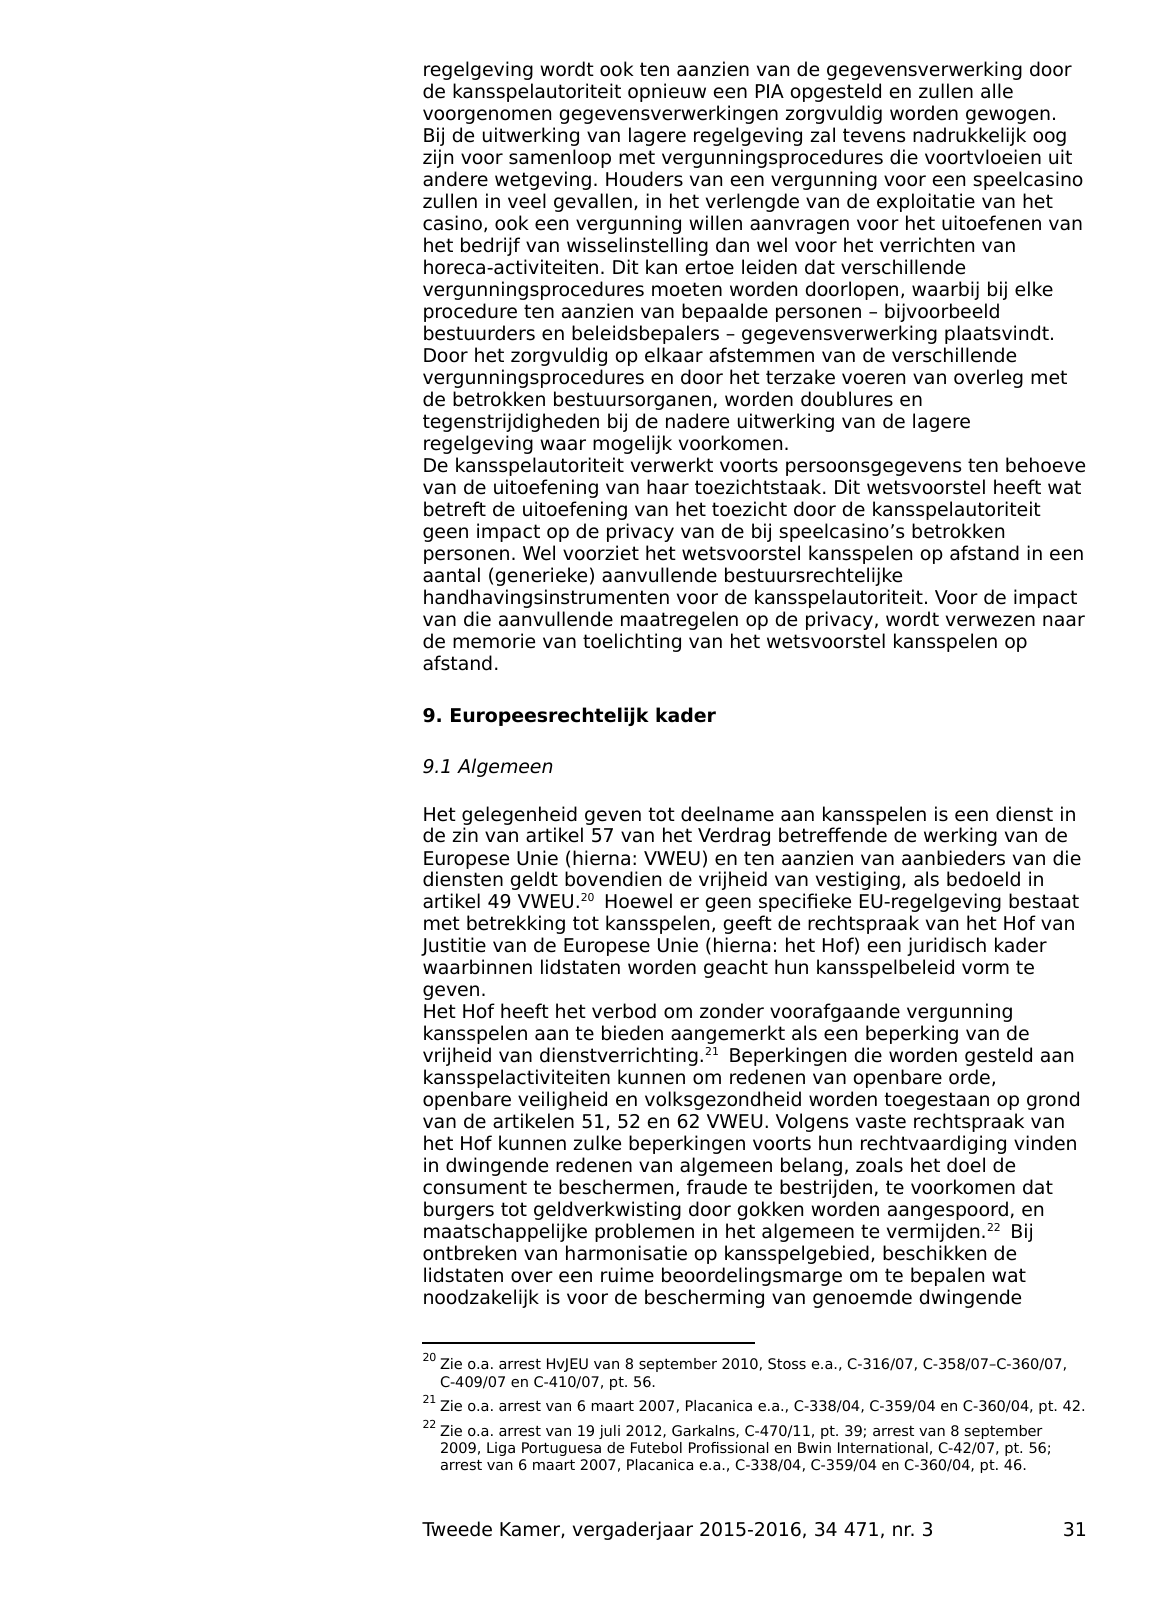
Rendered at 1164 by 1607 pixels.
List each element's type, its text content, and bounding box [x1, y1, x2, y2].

subtitle 9. Europeesrechtelijk kader [422, 704, 1087, 726]
text Zie o.a. arrest van 19 juli 2012, Garkalns, C-470/11, pt. 39; arrest van 8 september 2009, Liga Portuguesa de Futebol Profissional en Bwin International, C-42/07, pt. 56; arrest van 6 maart 2007, Placanica e.a., C-338/04, C-359/04 en C-360/04, pt. 46. [422, 1418, 1087, 1474]
text Zie o.a. arrest HvJEU van 8 september 2010, Stoss e.a., C-316/07, C-358/07–C-360/07, C-409/07 en C-410/07, pt. 56. [422, 1352, 1087, 1391]
text De kansspelautoriteit verwerkt voorts persoonsgegevens ten behoeve van de uitoefening van haar toezichtstaak. Dit wetsvoorstel heeft wat betreft de uitoefening van het toezicht door de kansspelautoriteit geen impact op de privacy van de bij speelcasino’s betrokken personen. Wel voorziet het wetsvoorstel kansspelen op afstand in een aantal (generieke) aanvullende bestuursrechtelijke handhavingsinstrumenten voor de kansspelautoriteit. Voor de impact van die aanvullende maatregelen op de privacy, wordt verwezen naar de memorie van toelichting van het wetsvoorstel kansspelen op afstand. [422, 455, 1087, 674]
text Bij de uitwerking van lagere regelgeving zal tevens nadrukkelijk oog zijn voor samenloop met vergunningsprocedures die voortvloeien uit andere wetgeving. Houders van een vergunning voor een speelcasino zullen in veel gevallen, in het verlengde van de exploitatie van het casino, ook een vergunning willen aanvragen voor het uitoefenen van het bedrijf van wisselinstelling dan wel voor het verrichten van horeca-activiteiten. Dit kan ertoe leiden dat verschillende vergunningsprocedures moeten worden doorlopen, waarbij bij elke procedure ten aanzien van bepaalde personen – bijvoorbeeld bestuurders en beleidsbepalers – gegevensverwerking plaatsvindt. Door het zorgvuldig op elkaar afstemmen van de verschillende vergunningsprocedures en door het terzake voeren van overleg met de betrokken bestuursorganen, worden doublures en tegenstrijdigheden bij de nadere uitwerking van de lagere regelgeving waar mogelijk voorkomen. [422, 125, 1087, 455]
text Het Hof heeft het verbod om zonder voorafgaande vergunning kansspelen aan te bieden aangemerkt als een beperking van de vrijheid van dienstverrichting. Beperkingen die worden gesteld aan kansspelactiviteiten kunnen om redenen van openbare orde, openbare veiligheid en volksgezondheid worden toegestaan op grond van de artikelen 51, 52 en 62 VWEU. Volgens vaste rechtspraak van het Hof kunnen zulke beperkingen voorts hun rechtvaardiging vinden in dwingende redenen van algemeen belang, zoals het doel de consument te beschermen, fraude te bestrijden, te voorkomen dat burgers tot geldverkwisting door gokken worden aangespoord, en maatschappelijke problemen in het algemeen te vermijden. Bij ontbreken van harmonisatie op kansspelgebied, beschikken de lidstaten over een ruime beoordelingsmarge om te bepalen wat noodzakelijk is voor de bescherming van genoemde dwingende [422, 1001, 1087, 1309]
subtitle 9.1 Algemeen [422, 756, 1087, 778]
text Het gelegenheid geven tot deelname aan kansspelen is een dienst in de zin van artikel 57 van het Verdrag betreffende de werking van de Europese Unie (hierna: VWEU) en ten aanzien van aanbieders van die diensten geldt bovendien de vrijheid van vestiging, als bedoeld in artikel 49 VWEU. Hoewel er geen specifieke EU-regelgeving bestaat met betrekking tot kansspelen, geeft de rechtspraak van het Hof van Justitie van de Europese Unie (hierna: het Hof) een juridisch kader waarbinnen lidstaten worden geacht hun kansspelbeleid vorm te geven. [422, 803, 1087, 1001]
text Zie o.a. arrest van 6 maart 2007, Placanica e.a., C-338/04, C-359/04 en C-360/04, pt. 42. [422, 1393, 1087, 1416]
text regelgeving wordt ook ten aanzien van de gegevensverwerking door de kansspelautoriteit opnieuw een PIA opgesteld en zullen alle voorgenomen gegevensverwerkingen zorgvuldig worden gewogen. [422, 59, 1087, 125]
